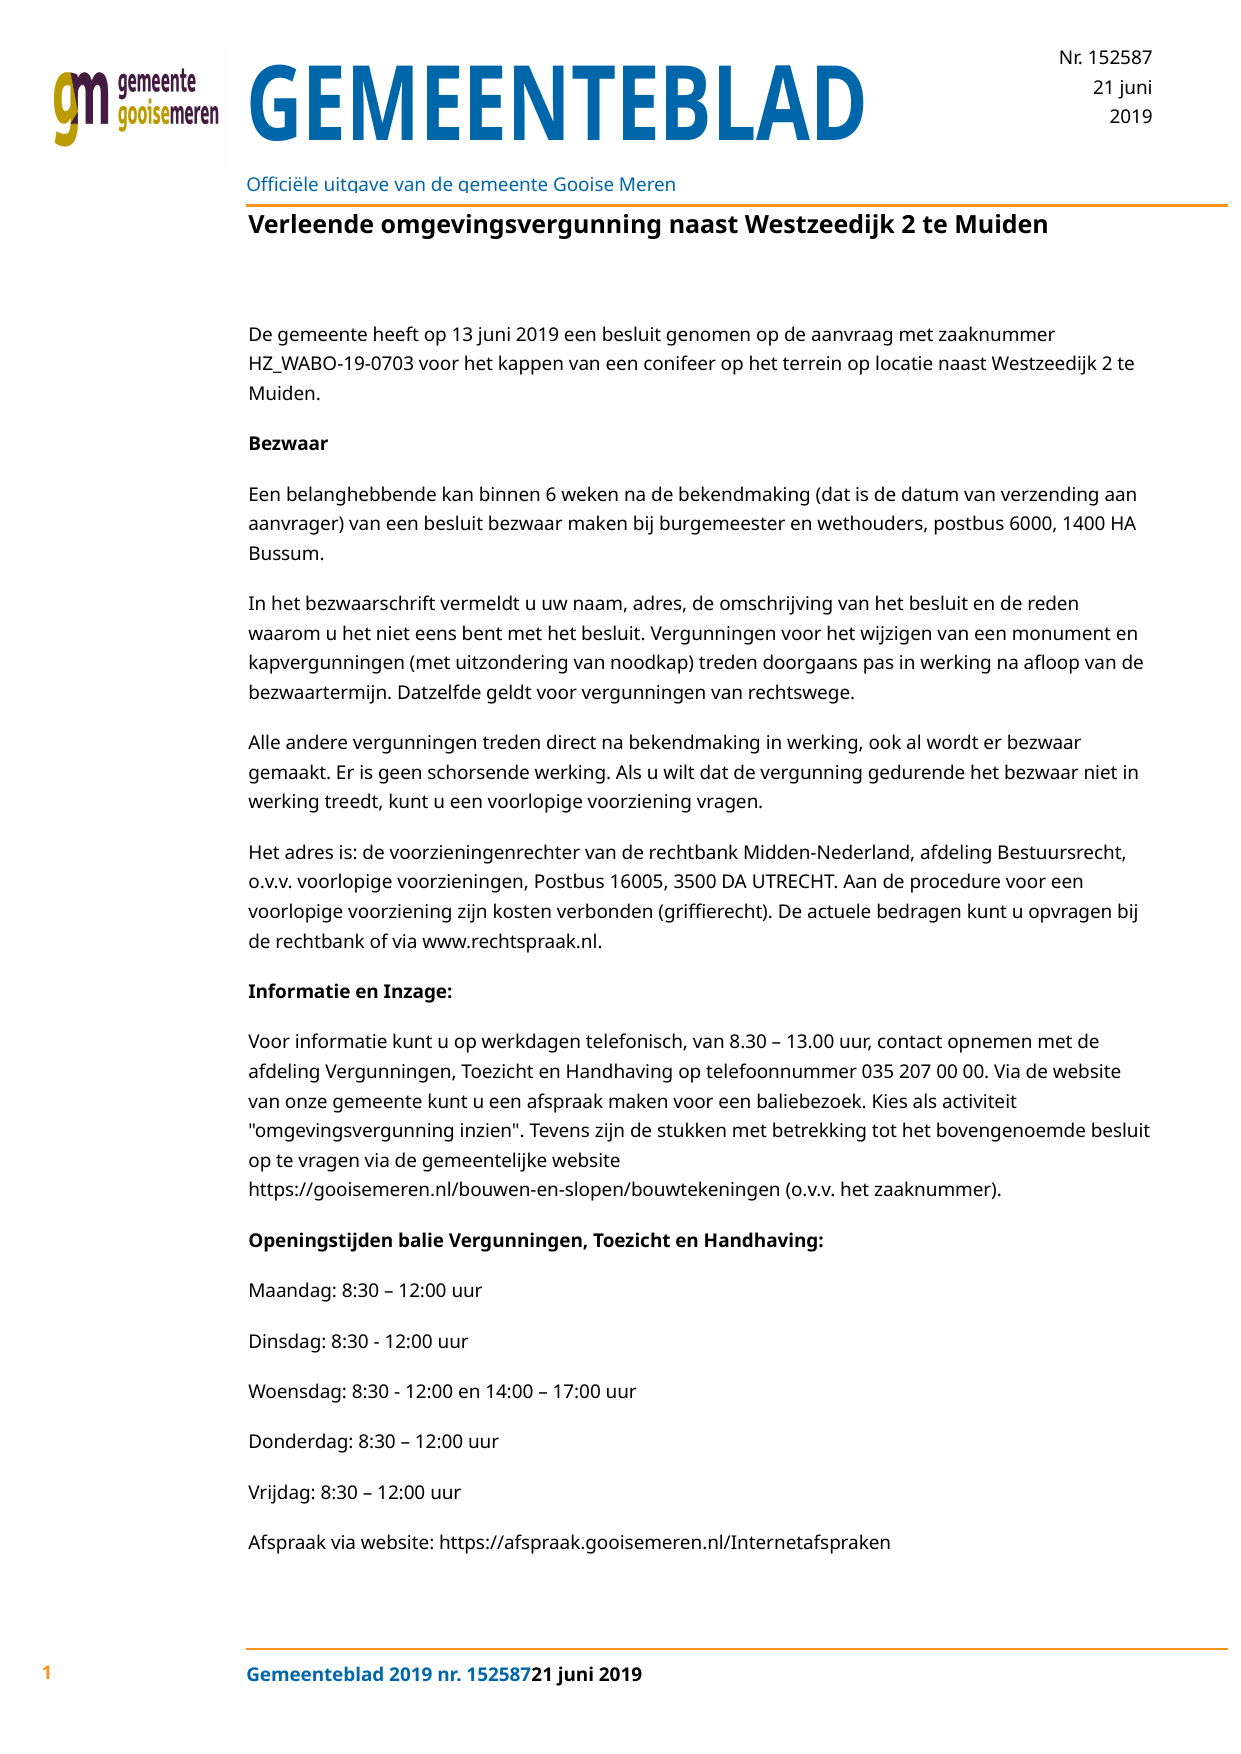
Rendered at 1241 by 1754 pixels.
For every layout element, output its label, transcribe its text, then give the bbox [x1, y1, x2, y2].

text In het bezwaarschrift vermeldt u uw naam, adres, de omschrijving van het besluit en de reden waarom u het niet eens bent met het besluit. Vergunningen voor het wijzigen van een monument en kapvergunningen (met uitzondering van noodkap) treden doorgaans pas in werking na afloop van de bezwaartermijn. Datzelfde geldt voor vergunningen van rechtswege. [248, 590, 1152, 705]
text Verleende omgevingsvergunning naast Westzeedijk 2 te Muiden [248, 207, 1152, 241]
picture [41, 47, 231, 172]
text Maandag: 8:30 – 12:00 uur [248, 1277, 1152, 1303]
text Voor informatie kunt u op werkdagen telefonisch, van 8.30 – 13.00 uur, contact opnemen met de afdeling Vergunningen, Toezicht en Handhaving op telefoonnummer 035 207 00 00. Via de website van onze gemeente kunt u een afspraak maken voor een baliebezoek. Kies als activiteit "omgevingsvergunning inzien". Tevens zijn de stukken met betrekking tot het bovengenoemde besluit op te vragen via de gemeentelijke website https://gooisemeren.nl/bouwen-en-slopen/bouwtekeningen (o.v.v. het zaaknummer). [248, 1029, 1152, 1202]
text Dinsdag: 8:30 - 12:00 uur [248, 1328, 1152, 1353]
text Alle andere vergunningen treden direct na bekendmaking in werking, ook al wordt er bezwaar gemaakt. Er is geen schorsende werking. Als u wilt dat de vergunning gedurende het bezwaar niet in werking treedt, kunt u een voorlopige voorziening vragen. [248, 729, 1152, 814]
text Vrijdag: 8:30 – 12:00 uur [248, 1479, 1152, 1505]
text Informatie en Inzage: [248, 978, 1152, 1004]
text Het adres is: de voorzieningenrechter van de rechtbank Midden-Nederland, afdeling Bestuursrecht, o.v.v. voorlopige voorzieningen, Postbus 16005, 3500 DA UTRECHT. Aan de procedure voor een voorlopige voorziening zijn kosten verbonden (griffierecht). De actuele bedragen kunt u opvragen bij de rechtbank of via www.rechtspraak.nl. [248, 839, 1152, 953]
text Openingstijden balie Vergunningen, Toezicht en Handhaving: [248, 1227, 1152, 1253]
text Een belanghebbende kan binnen 6 weken na de bekendmaking (dat is de datum van verzending aan aanvrager) van een besluit bezwaar maken bij burgemeester en wethouders, postbus 6000, 1400 HA Bussum. [248, 481, 1152, 566]
text De gemeente heeft op 13 juni 2019 een besluit genomen op de aanvraag met zaaknummer HZ_WABO-19-0703 voor het kappen van een conifeer op het terrein op locatie naast Westzeedijk 2 te Muiden. [248, 321, 1152, 406]
text Afspraak via website: https://afspraak.gooisemeren.nl/Internetafspraken [248, 1529, 1152, 1555]
text Woensdag: 8:30 - 12:00 en 14:00 – 17:00 uur [248, 1378, 1152, 1404]
text Donderdag: 8:30 – 12:00 uur [248, 1429, 1152, 1454]
text Bezwaar [248, 430, 1152, 456]
